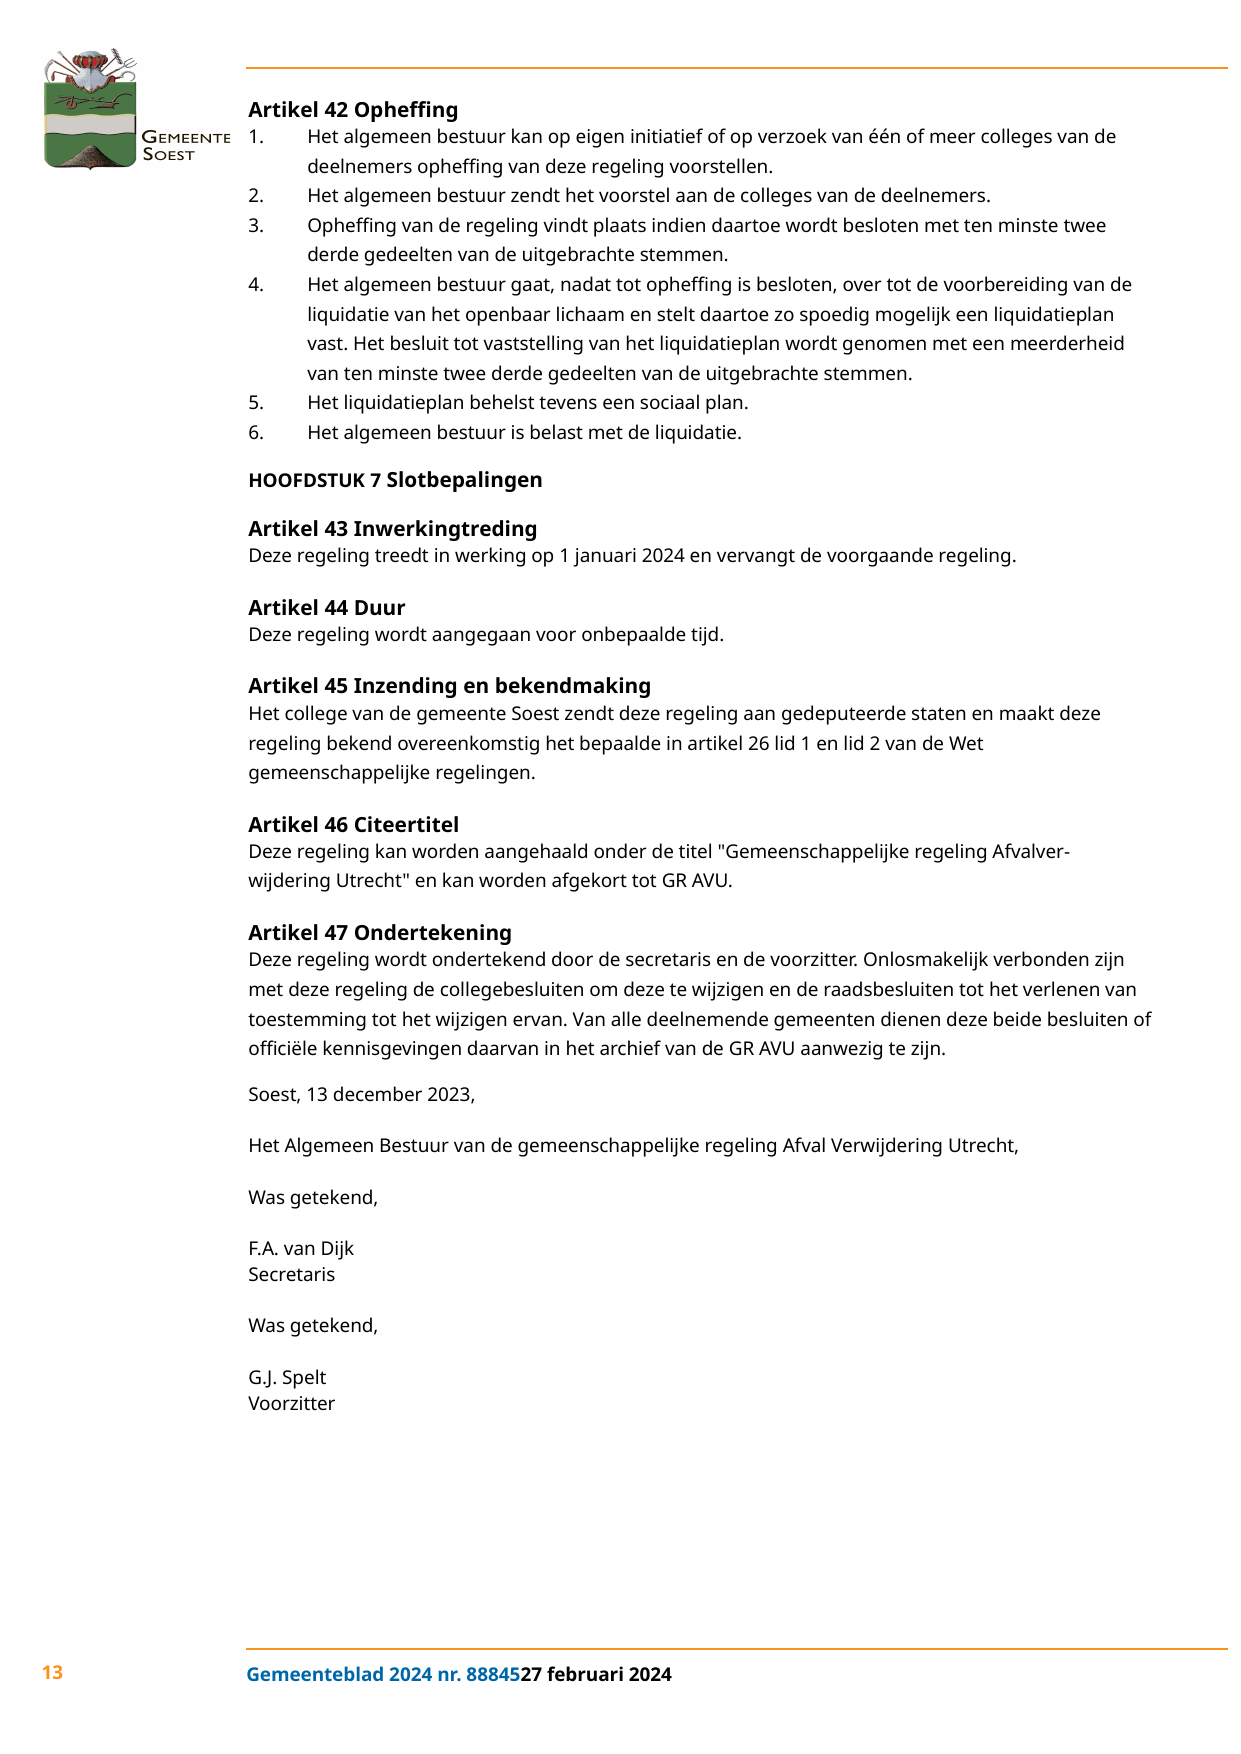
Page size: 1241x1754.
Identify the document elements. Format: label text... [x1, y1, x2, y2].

list Opheffing van de regeling vindt plaats indien daartoe wordt besloten met ten minste twee derde gedeelten van de uitgebrachte stemmen. [248, 212, 1152, 267]
text Artikel 45 Inzending en bekendmaking [248, 672, 1152, 700]
list Het algemeen bestuur gaat, nadat tot opheffing is besloten, over tot de voorbereiding van de liquidatie van het openbaar lichaam en stelt daartoe zo spoedig mogelijk een liquidatieplan vast. Het besluit tot vaststelling van het liquidatieplan wordt genomen met een meerderheid van ten minste twee derde gedeelten van de uitgebrachte stemmen. [248, 271, 1152, 386]
text HOOFDSTUK 7 Slotbepalingen [248, 465, 1152, 493]
text Voorzitter [248, 1390, 1152, 1415]
text F.A. van Dijk [248, 1235, 1152, 1261]
text Secretaris [248, 1261, 1152, 1287]
text G.J. Spelt [248, 1364, 1152, 1390]
picture [41, 47, 231, 172]
text Deze regeling wordt ondertekend door de secretaris en de voorzitter. Onlosmakelijk verbonden zijn met deze regeling de collegebesluiten om deze te wijzigen en de raadsbesluiten tot het verlenen van toestemming tot het wijzigen ervan. Van alle deelnemende gemeenten dienen deze beide besluiten of officiële kennisgevingen daarvan in het archief van de GR AVU aanwezig te zijn. [248, 947, 1152, 1061]
text Artikel 42 Opheffing [248, 95, 1152, 123]
list Het algemeen bestuur zendt het voorstel aan de colleges van de deelnemers. [248, 182, 1152, 208]
text Artikel 46 Citeertitel [248, 810, 1152, 838]
text Het Algemeen Bestuur van de gemeenschappelijke regeling Afval Verwijdering Utrecht, [248, 1132, 1152, 1158]
text Artikel 47 Ondertekening [248, 918, 1152, 947]
text Soest, 13 december 2023, [248, 1081, 1152, 1107]
text Artikel 44 Duur [248, 593, 1152, 621]
list Het algemeen bestuur is belast met de liquidatie. [248, 419, 1152, 445]
list Het liquidatieplan behelst tevens een sociaal plan. [248, 389, 1152, 415]
text Het college van de gemeente Soest zendt deze regeling aan gedeputeerde staten en maakt deze regeling bekend overeenkomstig het bepaalde in artikel 26 lid 1 en lid 2 van de Wet gemeenschappelijke regelingen. [248, 700, 1152, 785]
text Deze regeling treedt in werking op 1 januari 2024 en vervangt de voorgaande regeling. [248, 542, 1152, 568]
text Was getekend, [248, 1312, 1152, 1338]
text Artikel 43 Inwerkingtreding [248, 514, 1152, 542]
text Deze regeling wordt aangegaan voor onbepaalde tijd. [248, 621, 1152, 647]
text Was getekend, [248, 1184, 1152, 1209]
list Het algemeen bestuur kan op eigen initiatief of op verzoek van één of meer colleges van de deelnemers opheffing van deze regeling voorstellen. [248, 123, 1152, 178]
text Deze regeling kan worden aangehaald onder de titel "Gemeenschappelijke regeling Afvalver-wijdering Utrecht" en kan worden afgekort tot GR AVU. [248, 838, 1152, 893]
